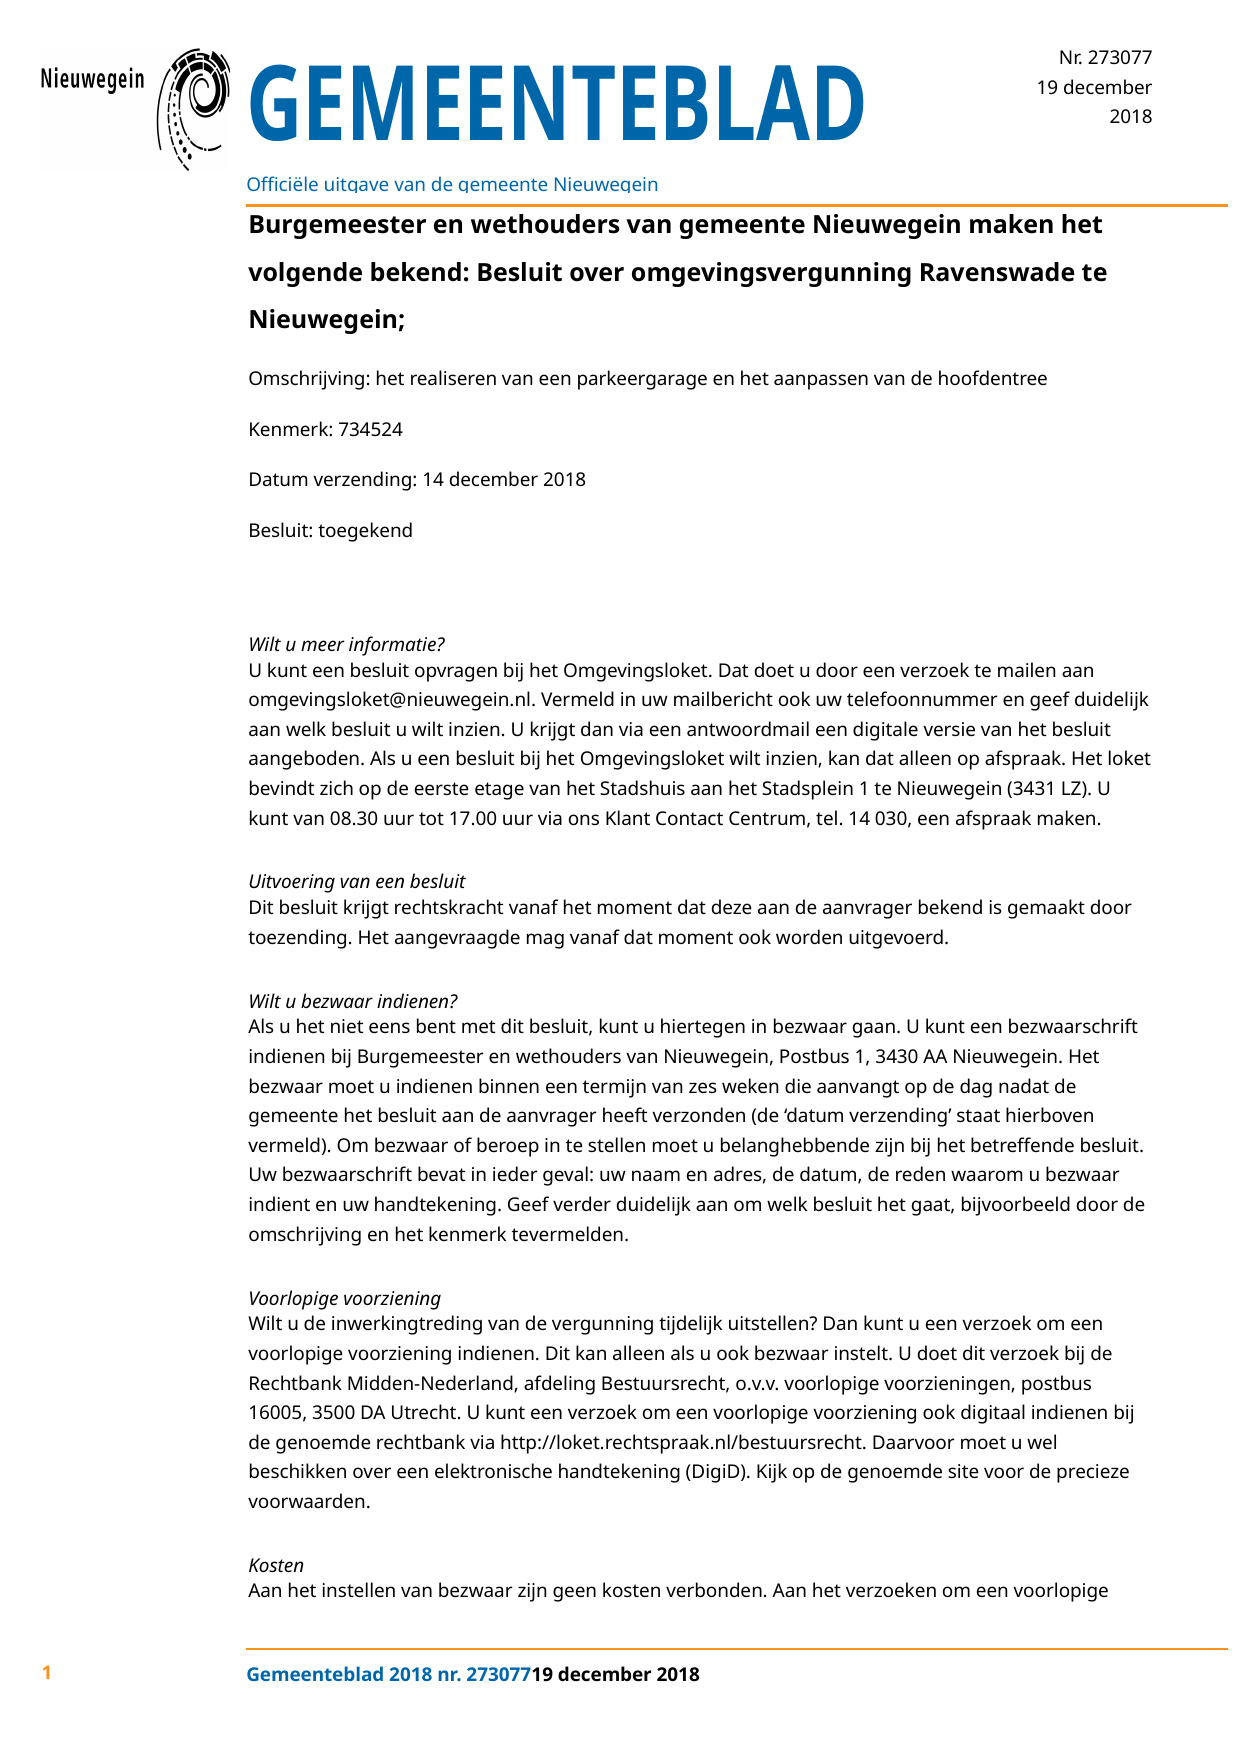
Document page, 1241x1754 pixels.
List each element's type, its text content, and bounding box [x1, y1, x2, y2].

text Kenmerk: 734524 [248, 416, 1152, 442]
text Omschrijving: het realiseren van een parkeergarage en het aanpassen van de hoofdentree [248, 366, 1152, 391]
text Burgemeester en wethouders van gemeente Nieuwegein maken het volgende bekend: Besluit over omgevingsvergunning Ravenswade te Nieuwegein; [248, 207, 1152, 336]
text Voorlopige voorziening [248, 1285, 1152, 1311]
picture [41, 47, 231, 172]
text Als u het niet eens bent met dit besluit, kunt u hiertegen in bezwaar gaan. U kunt een bezwaarschrift indienen bij Burgemeester en wethouders van Nieuwegein, Postbus 1, 3430 AA Nieuwegein. Het bezwaar moet u indienen binnen een termijn van zes weken die aanvangt op de dag nadat de gemeente het besluit aan de aanvrager heeft verzonden (de ‘datum verzending’ staat hierboven vermeld). Om bezwaar of beroep in te stellen moet u belanghebbende zijn bij het betreffende besluit. Uw bezwaarschrift bevat in ieder geval: uw naam en adres, de datum, de reden waarom u bezwaar indient en uw handtekening. Geef verder duidelijk aan om welk besluit het gaat, bijvoorbeeld door de omschrijving en het kenmerk tevermelden. [248, 1014, 1152, 1247]
text Wilt u bezwaar indienen? [248, 988, 1152, 1014]
text Wilt u de inwerkingtreding van de vergunning tijdelijk uitstellen? Dan kunt u een verzoek om een voorlopige voorziening indienen. Dit kan alleen als u ook bezwaar instelt. U doet dit verzoek bij de Rechtbank Midden-Nederland, afdeling Bestuursrecht, o.v.v. voorlopige voorzieningen, postbus 16005, 3500 DA Utrecht. U kunt een verzoek om een voorlopige voorziening ook digitaal indienen bij de genoemde rechtbank via http://loket.rechtspraak.nl/bestuursrecht. Daarvoor moet u wel beschikken over een elektronische handtekening (DigiD). Kijk op de genoemde site voor de precieze voorwaarden. [248, 1311, 1152, 1514]
text Aan het instellen van bezwaar zijn geen kosten verbonden. Aan het verzoeken om een voorlopige [248, 1578, 1152, 1603]
text Uitvoering van een besluit [248, 869, 1152, 894]
text Datum verzending: 14 december 2018 [248, 466, 1152, 492]
text Dit besluit krijgt rechtskracht vanaf het moment dat deze aan de aanvrager bekend is gemaakt door toezending. Het aangevraagde mag vanaf dat moment ook worden uitgevoerd. [248, 894, 1152, 950]
text Wilt u meer informatie? [248, 631, 1152, 657]
text U kunt een besluit opvragen bij het Omgevingsloket. Dat doet u door een verzoek te mailen aan omgevingsloket@nieuwegein.nl. Vermeld in uw mailbericht ook uw telefoonnummer en geef duidelijk aan welk besluit u wilt inzien. U krijgt dan via een antwoordmail een digitale versie van het besluit aangeboden. Als u een besluit bij het Omgevingsloket wilt inzien, kan dat alleen op afspraak. Het loket bevindt zich op de eerste etage van het Stadshuis aan het Stadsplein 1 te Nieuwegein (3431 LZ). U kunt van 08.30 uur tot 17.00 uur via ons Klant Contact Centrum, tel. 14 030, een afspraak maken. [248, 657, 1152, 831]
text Kosten [248, 1552, 1152, 1578]
text Besluit: toegekend [248, 517, 1152, 542]
